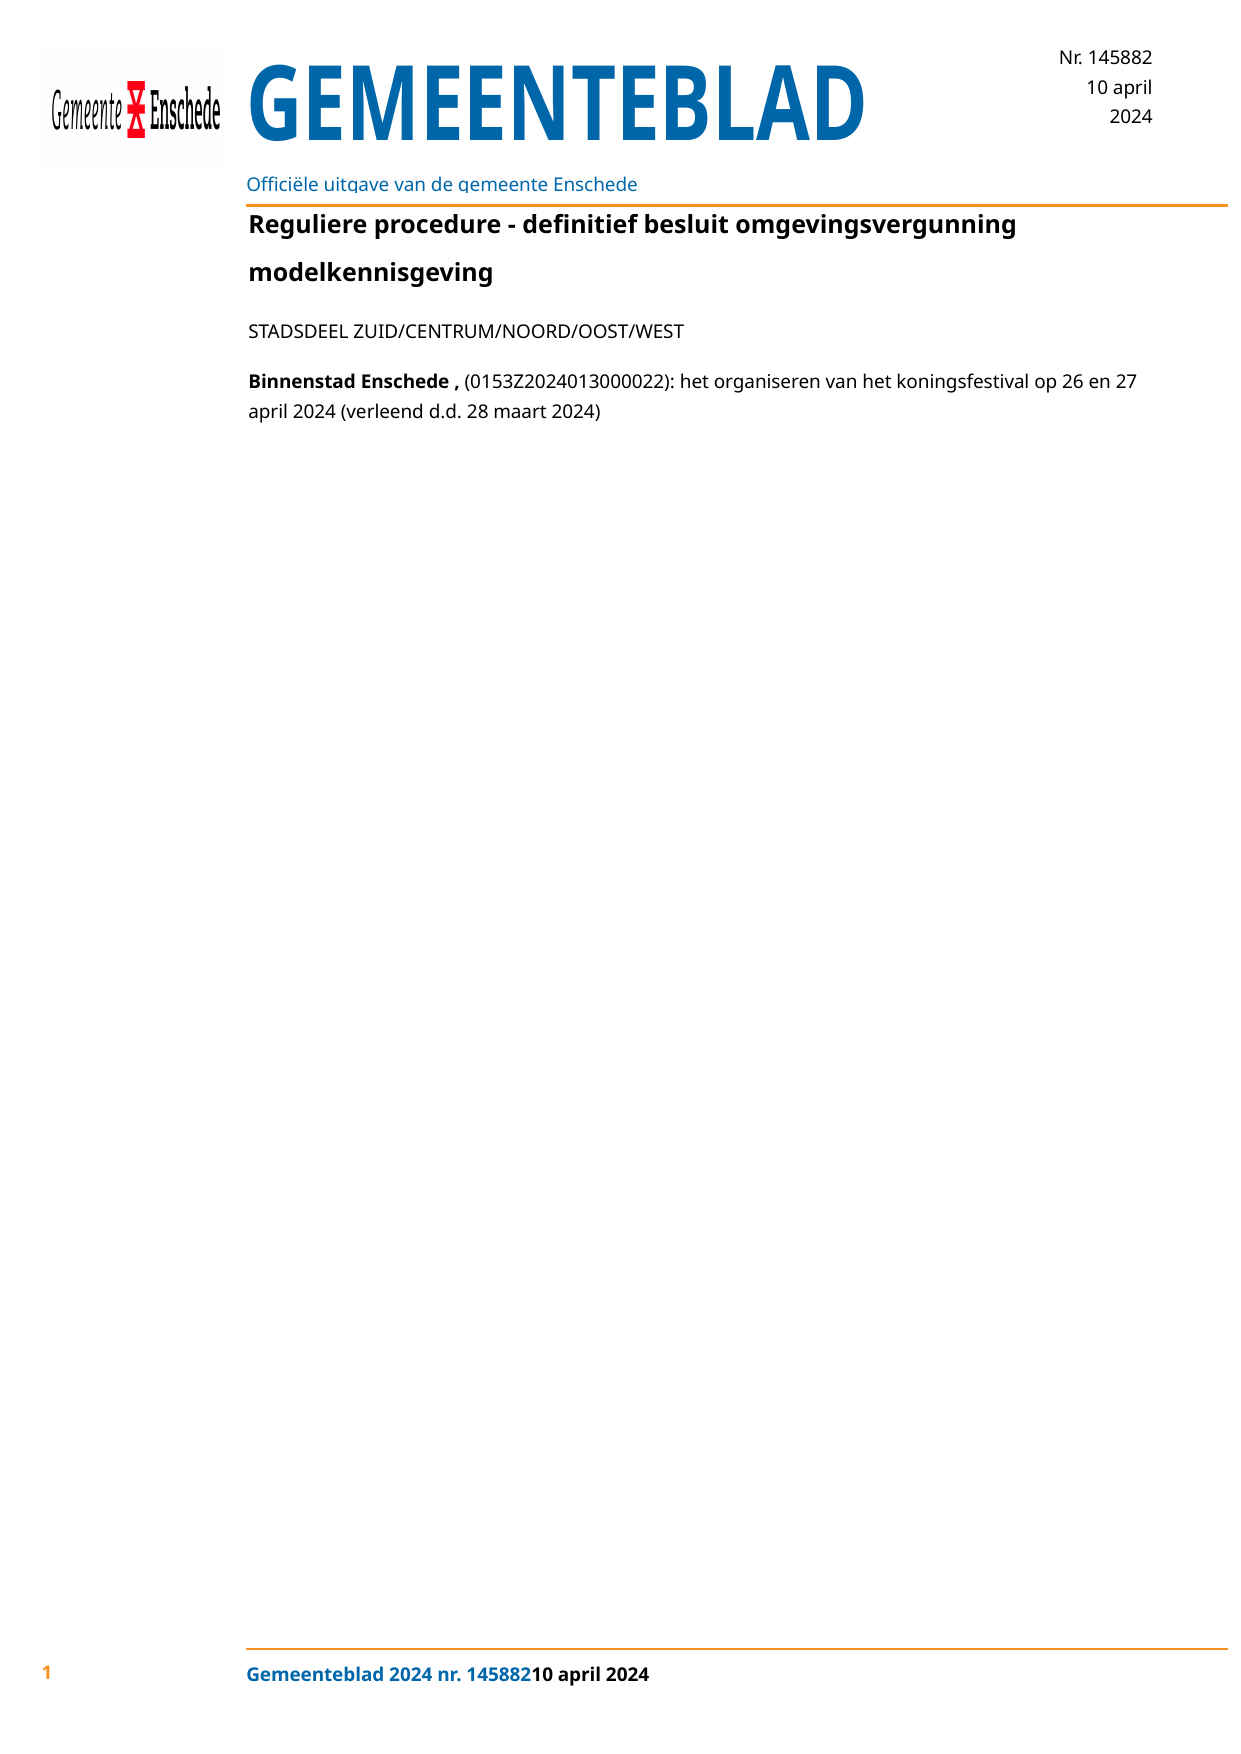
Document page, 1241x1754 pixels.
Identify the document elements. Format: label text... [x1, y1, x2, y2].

text STADSDEEL ZUID/CENTRUM/NOORD/OOST/WEST [248, 318, 1152, 344]
text Reguliere procedure - definitief besluit omgevingsvergunning modelkennisgeving [248, 207, 1152, 288]
text Binnenstad Enschede , (0153Z2024013000022): het organiseren van het koningsfestival op 26 en 27 april 2024 (verleend d.d. 28 maart 2024) [248, 368, 1152, 424]
picture [41, 47, 231, 172]
